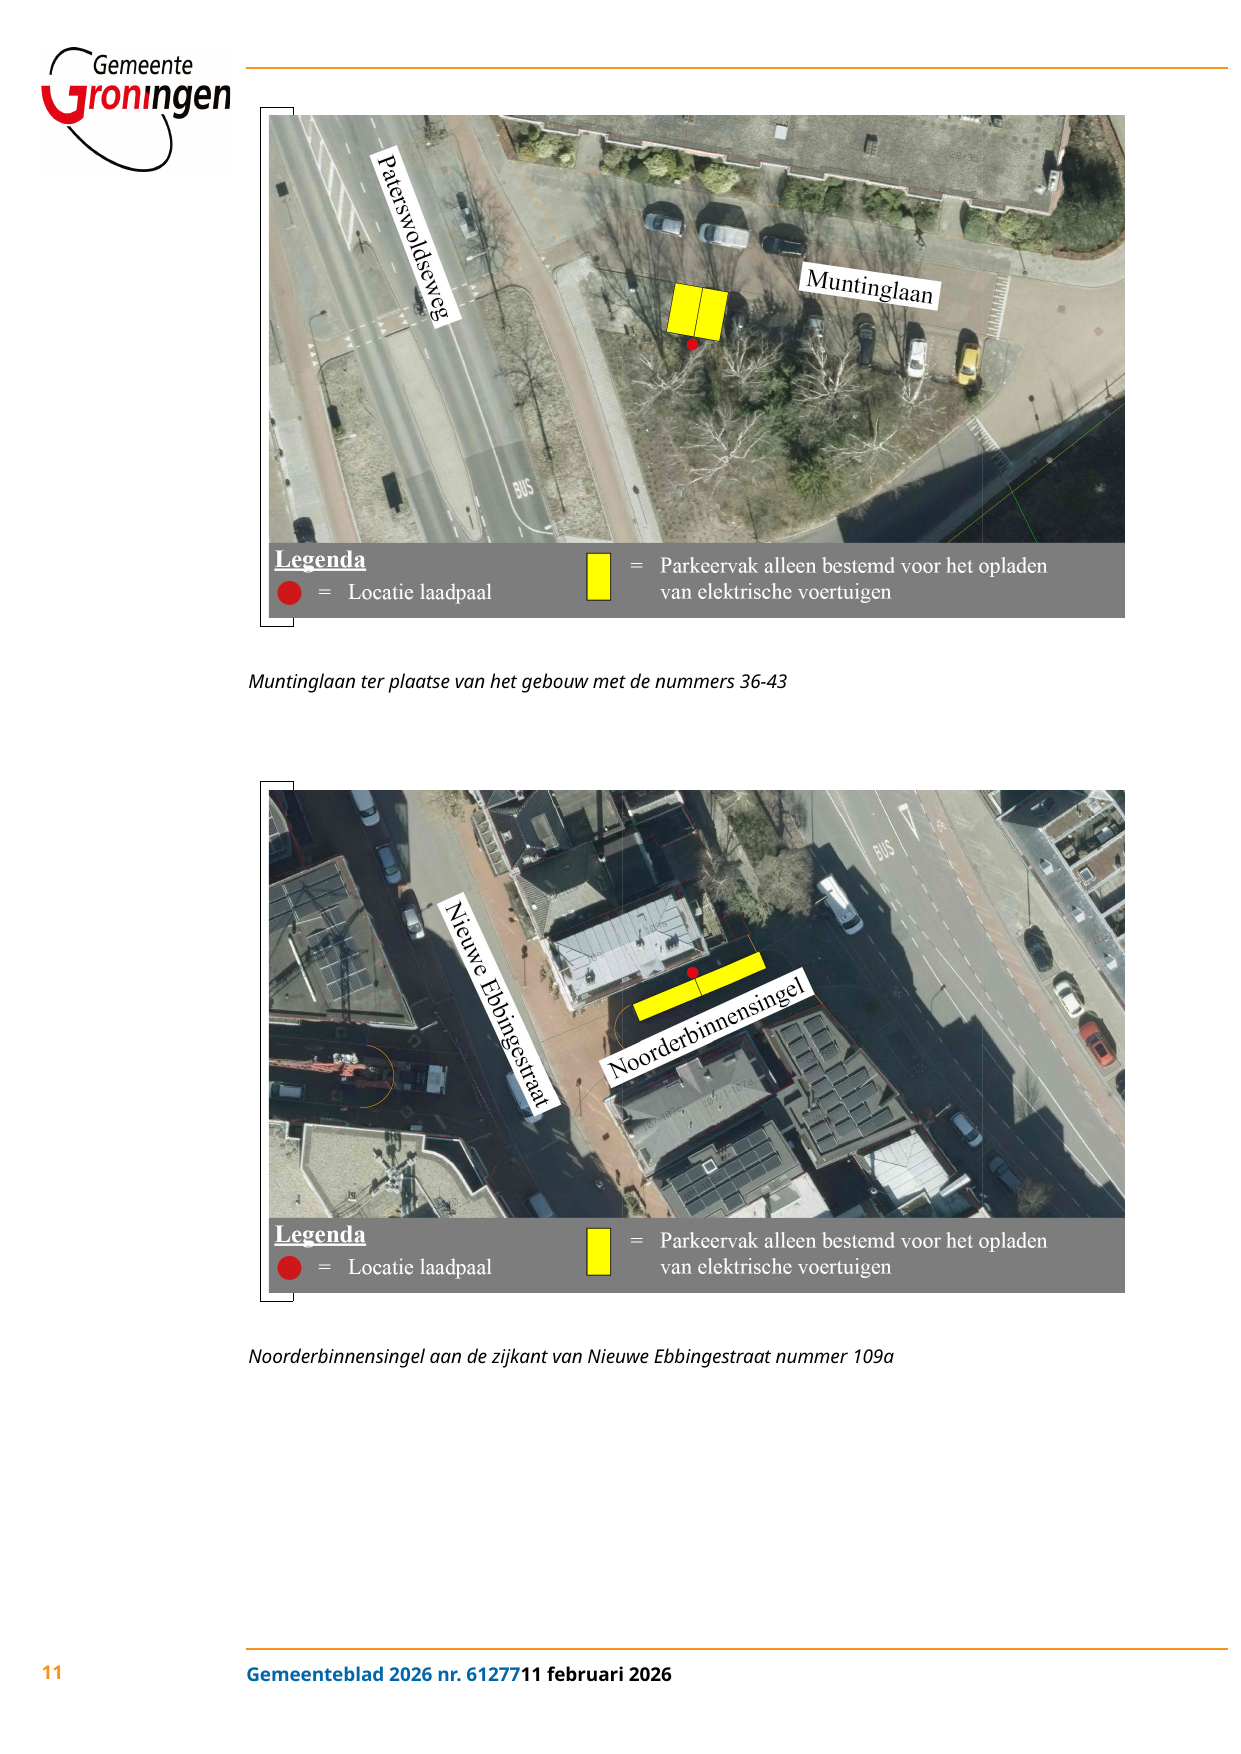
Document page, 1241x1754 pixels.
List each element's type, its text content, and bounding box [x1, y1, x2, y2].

picture [41, 47, 231, 172]
picture [268, 115, 1125, 618]
text Muntinglaan ter plaatse van het gebouw met de nummers 36-43 [248, 669, 1152, 694]
picture [268, 790, 1125, 1293]
text Noorderbinnensingel aan de zijkant van Nieuwe Ebbingestraat nummer 109a [248, 1343, 1152, 1369]
